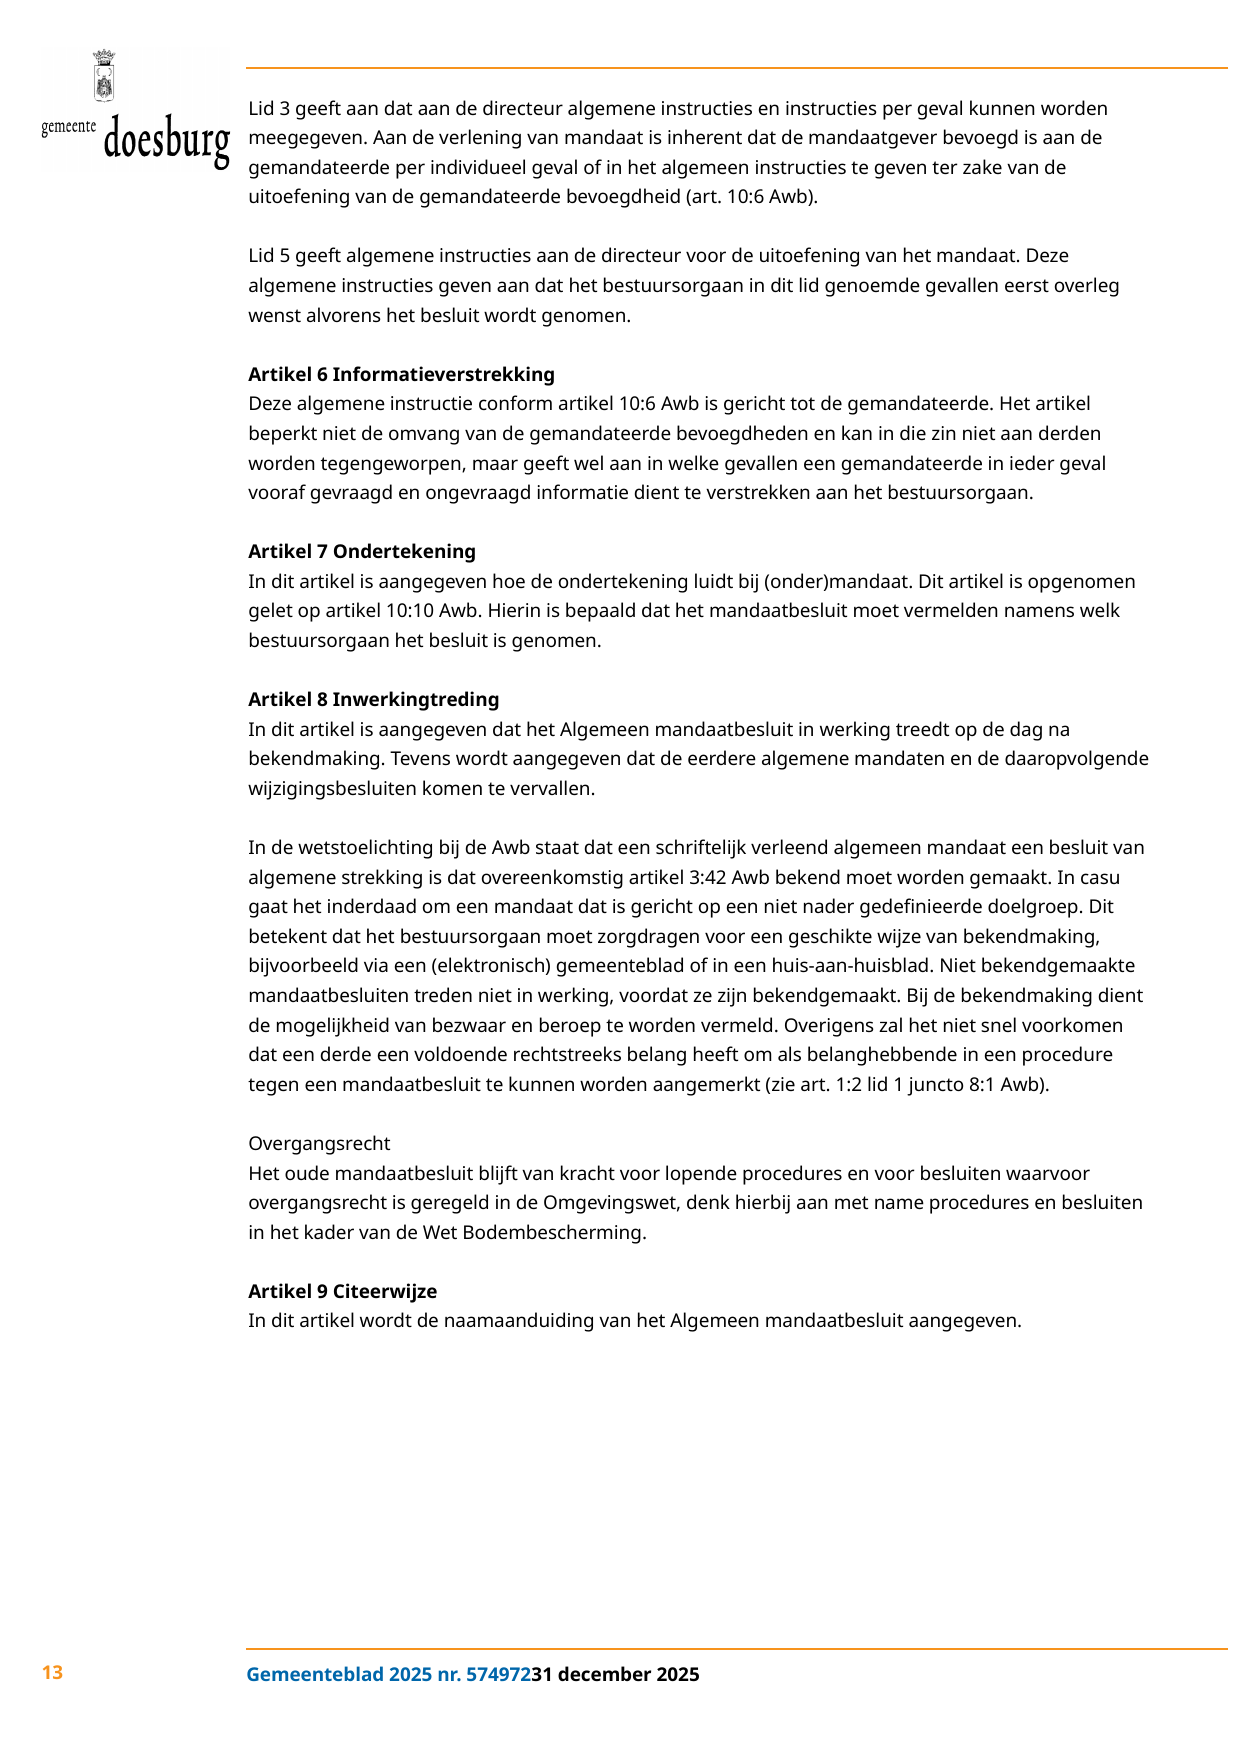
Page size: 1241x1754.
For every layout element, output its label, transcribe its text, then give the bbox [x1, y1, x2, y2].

text Deze algemene instructie conform artikel 10:6 Awb is gericht tot de gemandateerde. Het artikel beperkt niet de omvang van de gemandateerde bevoegdheden en kan in die zin niet aan derden worden tegengeworpen, maar geeft wel aan in welke gevallen een gemandateerde in ieder geval vooraf gevraagd en ongevraagd informatie dient te verstrekken aan het bestuursorgaan. [248, 391, 1152, 505]
text Het oude mandaatbesluit blijft van kracht voor lopende procedures en voor besluiten waarvoor overgangsrecht is geregeld in de Omgevingswet, denk hierbij aan met name procedures en besluiten in het kader van de Wet Bodembescherming. [248, 1160, 1152, 1245]
text In dit artikel is aangegeven dat het Algemeen mandaatbesluit in werking treedt op de dag na bekendmaking. Tevens wordt aangegeven dat de eerdere algemene mandaten en de daaropvolgende wijzigingsbesluiten komen te vervallen. [248, 716, 1152, 801]
text Artikel 7 Ondertekening [248, 538, 1152, 564]
text In de wetstoelichting bij de Awb staat dat een schriftelijk verleend algemeen mandaat een besluit van algemene strekking is dat overeenkomstig artikel 3:42 Awb bekend moet worden gemaakt. In casu gaat het inderdaad om een mandaat dat is gericht op een niet nader gedefinieerde doelgroep. Dit betekent dat het bestuursorgaan moet zorgdragen voor een geschikte wijze van bekendmaking, bijvoorbeeld via een (elektronisch) gemeenteblad of in een huis-aan-huisblad. Niet bekendgemaakte mandaatbesluiten treden niet in werking, voordat ze zijn bekendgemaakt. Bij de bekendmaking dient de mogelijkheid van bezwaar en beroep te worden vermeld. Overigens zal het niet snel voorkomen dat een derde een voldoende rechtstreeks belang heeft om als belanghebbende in een procedure tegen een mandaatbesluit te kunnen worden aangemerkt (zie art. 1:2 lid 1 juncto 8:1 Awb). [248, 834, 1152, 1097]
text Artikel 8 Inwerkingtreding [248, 686, 1152, 712]
picture [41, 47, 231, 172]
text Lid 5 geeft algemene instructies aan de directeur voor de uitoefening van het mandaat. Deze algemene instructies geven aan dat het bestuursorgaan in dit lid genoemde gevallen eerst overleg wenst alvorens het besluit wordt genomen. [248, 243, 1152, 328]
text Lid 3 geeft aan dat aan de directeur algemene instructies en instructies per geval kunnen worden meegegeven. Aan de verlening van mandaat is inherent dat de mandaatgever bevoegd is aan de gemandateerde per individueel geval of in het algemeen instructies te geven ter zake van de uitoefening van de gemandateerde bevoegdheid (art. 10:6 Awb). [248, 95, 1152, 209]
text Overgangsrecht [248, 1130, 1152, 1156]
text In dit artikel wordt de naamaanduiding van het Algemeen mandaatbesluit aangegeven. [248, 1308, 1152, 1333]
text Artikel 6 Informatieverstrekking [248, 361, 1152, 387]
text Artikel 9 Citeerwijze [248, 1278, 1152, 1304]
text In dit artikel is aangegeven hoe de ondertekening luidt bij (onder)mandaat. Dit artikel is opgenomen gelet op artikel 10:10 Awb. Hierin is bepaald dat het mandaatbesluit moet vermelden namens welk bestuursorgaan het besluit is genomen. [248, 568, 1152, 653]
